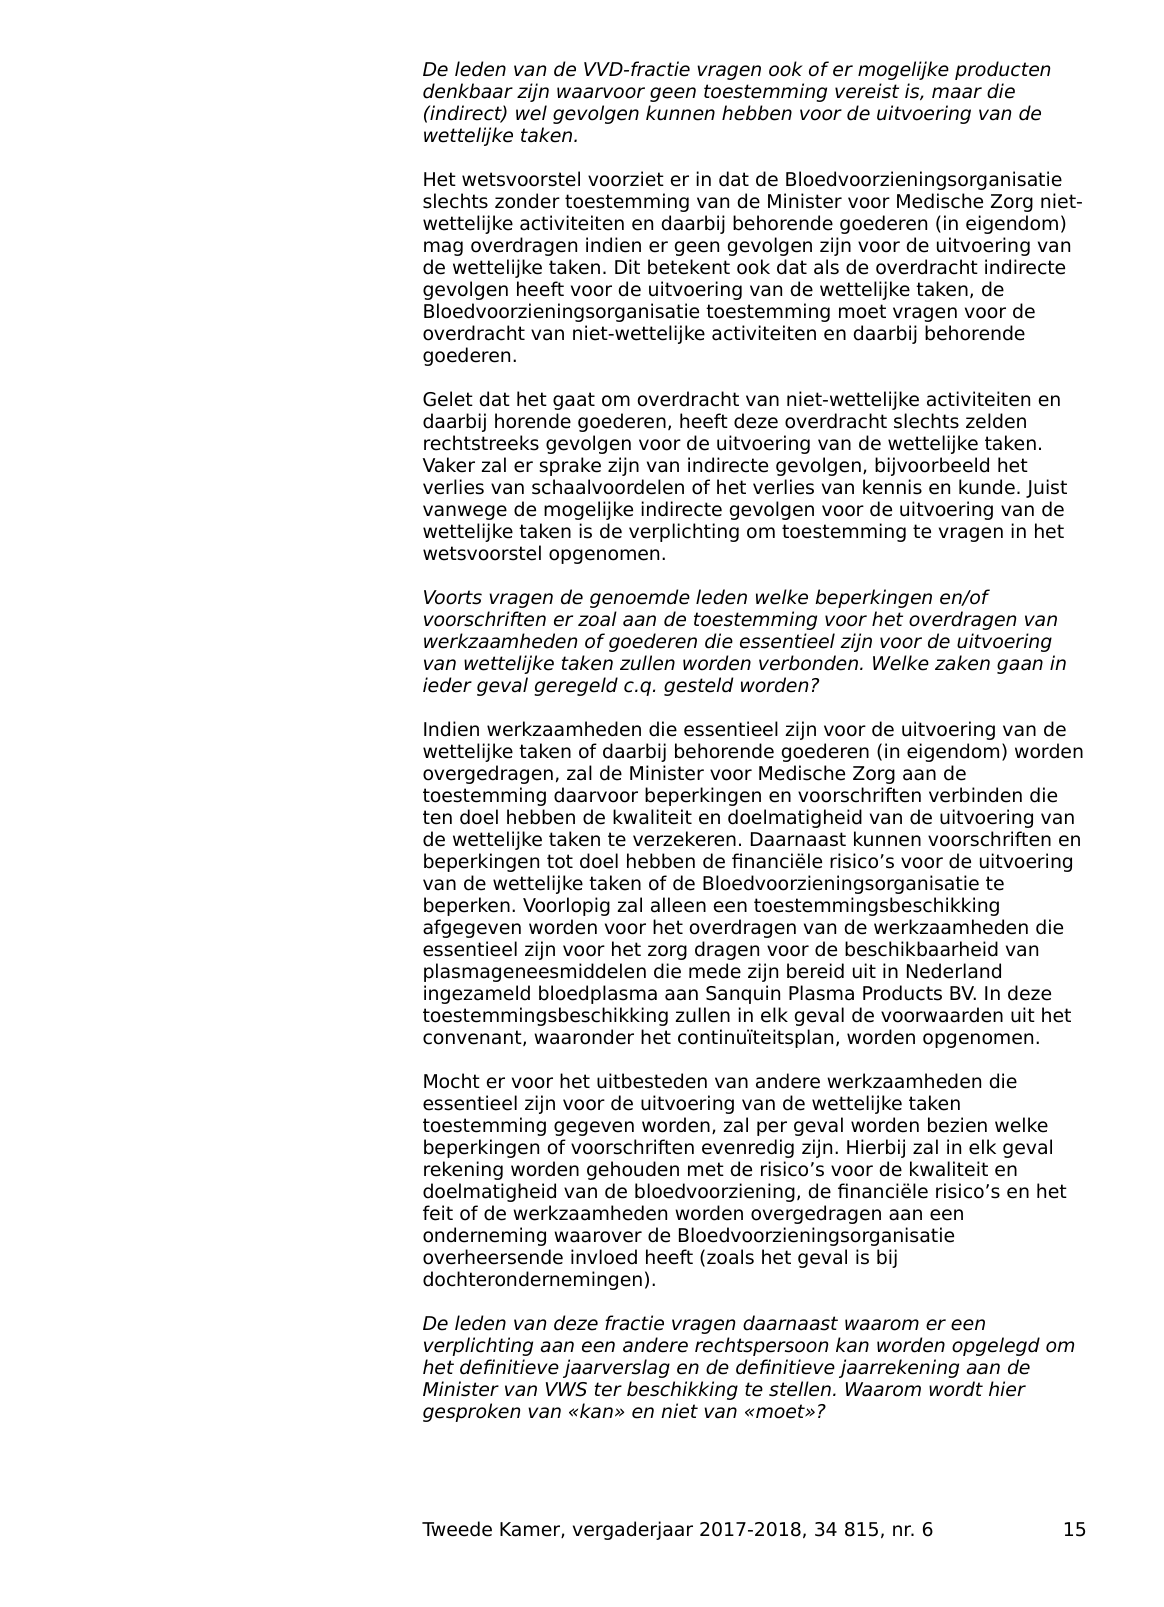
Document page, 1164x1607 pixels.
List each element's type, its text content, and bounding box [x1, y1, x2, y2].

text Gelet dat het gaat om overdracht van niet-wettelijke activiteiten en daarbij horende goederen, heeft deze overdracht slechts zelden rechtstreeks gevolgen voor de uitvoering van de wettelijke taken. Vaker zal er sprake zijn van indirecte gevolgen, bijvoorbeeld het verlies van schaalvoordelen of het verlies van kennis en kunde. Juist vanwege de mogelijke indirecte gevolgen voor de uitvoering van de wettelijke taken is de verplichting om toestemming te vragen in het wetsvoorstel opgenomen. [422, 389, 1087, 565]
text Mocht er voor het uitbesteden van andere werkzaamheden die essentieel zijn voor de uitvoering van de wettelijke taken toestemming gegeven worden, zal per geval worden bezien welke beperkingen of voorschriften evenredig zijn. Hierbij zal in elk geval rekening worden gehouden met de risico’s voor de kwaliteit en doelmatigheid van de bloedvoorziening, de financiële risico’s en het feit of de werkzaamheden worden overgedragen aan een onderneming waarover de Bloedvoorzieningsorganisatie overheersende invloed heeft (zoals het geval is bij dochterondernemingen). [422, 1071, 1087, 1291]
text Het wetsvoorstel voorziet er in dat de Bloedvoorzieningsorganisatie slechts zonder toestemming van de Minister voor Medische Zorg niet-wettelijke activiteiten en daarbij behorende goederen (in eigendom) mag overdragen indien er geen gevolgen zijn voor de uitvoering van de wettelijke taken. Dit betekent ook dat als de overdracht indirecte gevolgen heeft voor de uitvoering van de wettelijke taken, de Bloedvoorzieningsorganisatie toestemming moet vragen voor de overdracht van niet-wettelijke activiteiten en daarbij behorende goederen. [422, 169, 1087, 367]
text Indien werkzaamheden die essentieel zijn voor de uitvoering van de wettelijke taken of daarbij behorende goederen (in eigendom) worden overgedragen, zal de Minister voor Medische Zorg aan de toestemming daarvoor beperkingen en voorschriften verbinden die ten doel hebben de kwaliteit en doelmatigheid van de uitvoering van de wettelijke taken te verzekeren. Daarnaast kunnen voorschriften en beperkingen tot doel hebben de financiële risico’s voor de uitvoering van de wettelijke taken of de Bloedvoorzieningsorganisatie te beperken. Voorlopig zal alleen een toestemmingsbeschikking afgegeven worden voor het overdragen van de werkzaamheden die essentieel zijn voor het zorg dragen voor de beschikbaarheid van plasmageneesmiddelen die mede zijn bereid uit in Nederland ingezameld bloedplasma aan Sanquin Plasma Products BV. In deze toestemmingsbeschikking zullen in elk geval de voorwaarden uit het convenant, waaronder het continuïteitsplan, worden opgenomen. [422, 719, 1087, 1049]
text Voorts vragen de genoemde leden welke beperkingen en/of voorschriften er zoal aan de toestemming voor het overdragen van werkzaamheden of goederen die essentieel zijn voor de uitvoering van wettelijke taken zullen worden verbonden. Welke zaken gaan in ieder geval geregeld c.q. gesteld worden? [422, 587, 1087, 697]
text De leden van de VVD-fractie vragen ook of er mogelijke producten denkbaar zijn waarvoor geen toestemming vereist is, maar die (indirect) wel gevolgen kunnen hebben voor de uitvoering van de wettelijke taken. [422, 59, 1087, 147]
text De leden van deze fractie vragen daarnaast waarom er een verplichting aan een andere rechtspersoon kan worden opgelegd om het definitieve jaarverslag en de definitieve jaarrekening aan de Minister van VWS ter beschikking te stellen. Waarom wordt hier gesproken van «kan» en niet van «moet»? [422, 1313, 1087, 1423]
